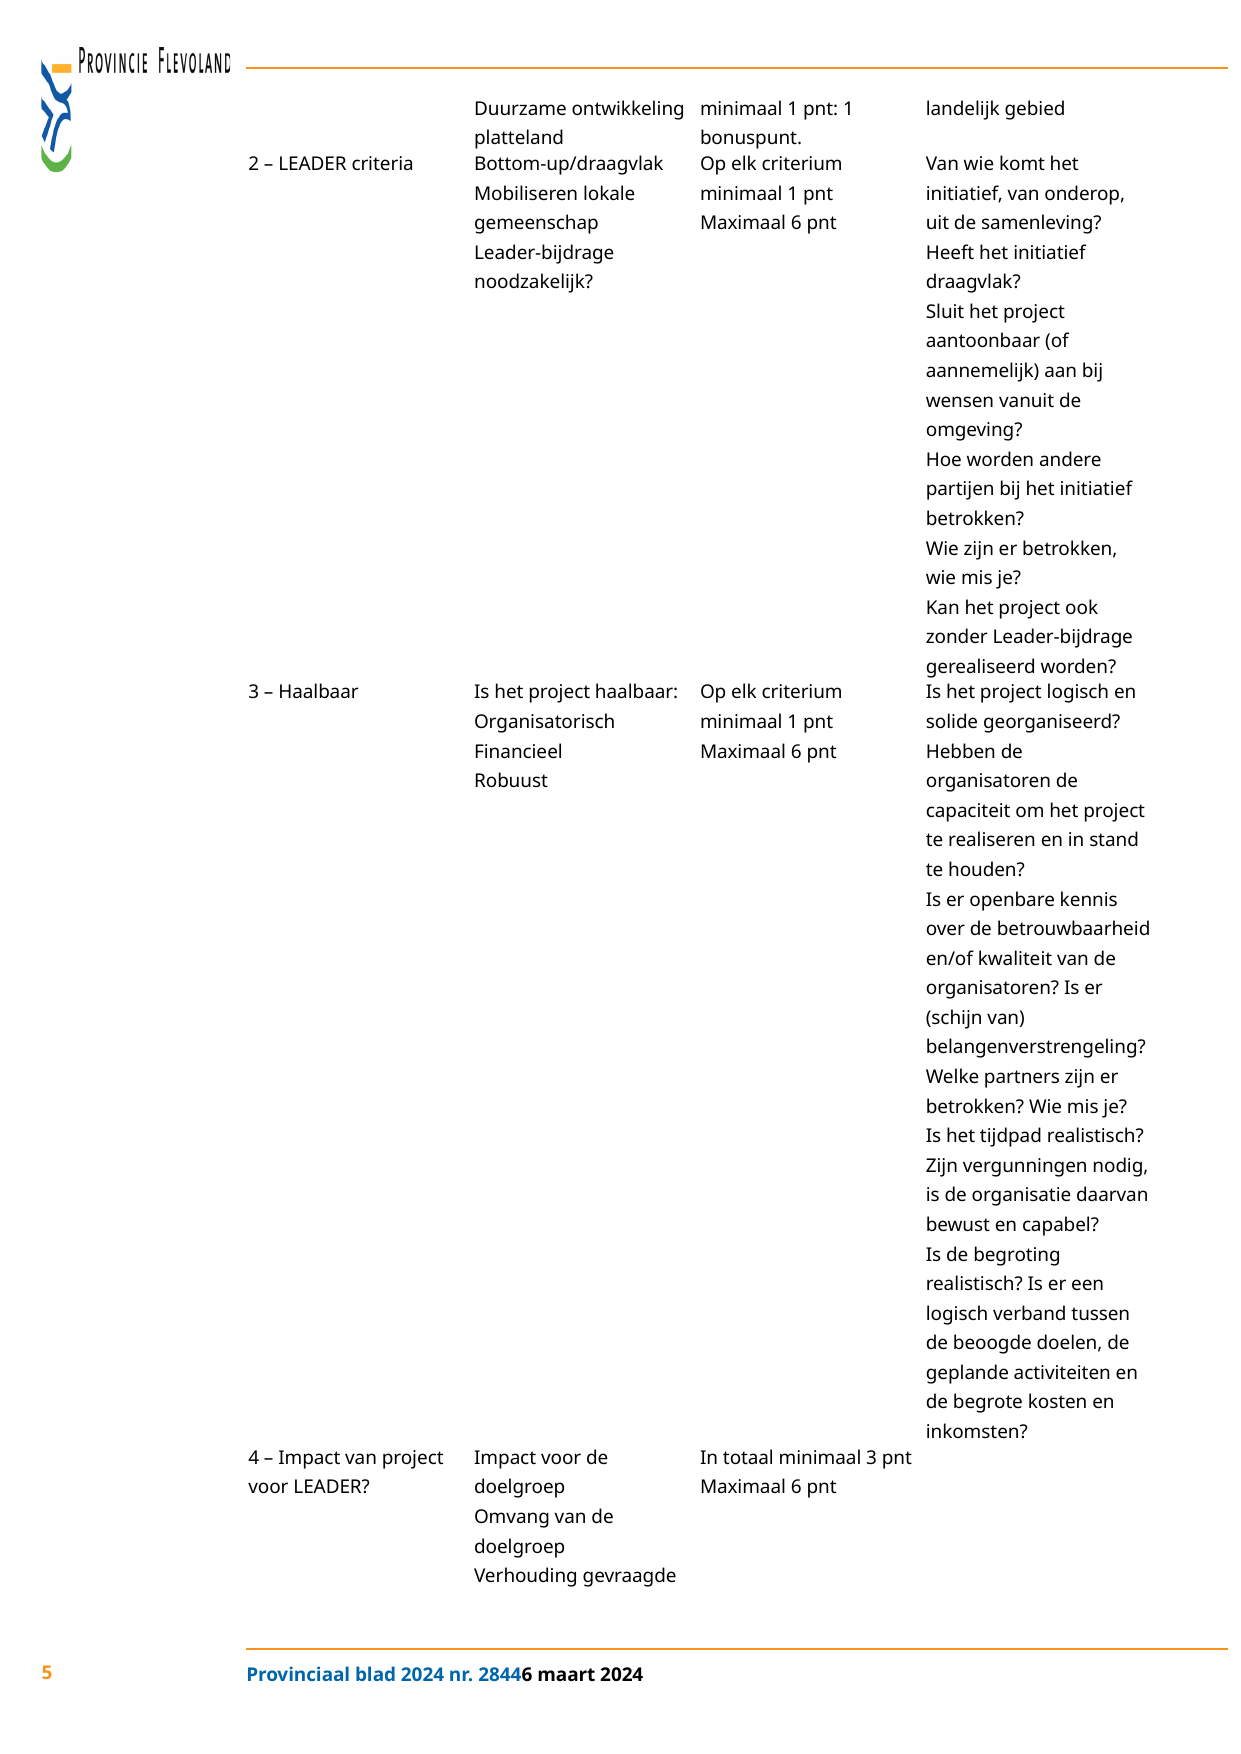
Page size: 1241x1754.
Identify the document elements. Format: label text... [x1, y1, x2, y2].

picture [41, 47, 231, 172]
table_cell landelijk gebied [926, 95, 1152, 150]
table_cell 2 – LEADER criteria [248, 150, 474, 679]
table_cell Impact voor de doelgroep Omvang van de doelgroep Verhouding gevraagde [474, 1444, 700, 1588]
table_cell 3 – Haalbaar [248, 679, 474, 1444]
table_cell Duurzame ontwikkeling platteland [474, 95, 700, 150]
table_cell Van wie komt het initiatief, van onderop, uit de samenleving? Heeft het initiatief draagvlak? Sluit het project aantoonbaar (of aannemelijk) aan bij wensen vanuit de omgeving? Hoe worden andere partijen bij het initiatief betrokken? Wie zijn er betrokken, wie mis je? Kan het project ook zonder Leader-bijdrage gerealiseerd worden? [926, 150, 1152, 679]
table_cell In totaal minimaal 3 pnt Maximaal 6 pnt [700, 1444, 926, 1588]
table_cell Op elk criterium minimaal 1 pnt Maximaal 6 pnt [700, 679, 926, 1444]
table_cell Bottom-up/draagvlak Mobiliseren lokale gemeenschap Leader-bijdrage noodzakelijk? [474, 150, 700, 679]
table_cell 4 – Impact van project voor LEADER? [248, 1444, 474, 1588]
table_cell [248, 95, 474, 150]
table_cell [926, 1444, 1152, 1588]
table_cell Op elk criterium minimaal 1 pnt Maximaal 6 pnt [700, 150, 926, 679]
table_cell Is het project haalbaar: Organisatorisch Financieel Robuust [474, 679, 700, 1444]
table_cell Is het project logisch en solide georganiseerd? Hebben de organisatoren de capaciteit om het project te realiseren en in stand te houden? Is er openbare kennis over de betrouwbaarheid en/of kwaliteit van de organisatoren? Is er (schijn van) belangenverstrengeling? Welke partners zijn er betrokken? Wie mis je? Is het tijdpad realistisch? Zijn vergunningen nodig, is de organisatie daarvan bewust en capabel? Is de begroting realistisch? Is er een logisch verband tussen de beoogde doelen, de geplande activiteiten en de begrote kosten en inkomsten? [926, 679, 1152, 1444]
table_cell minimaal 1 pnt: 1 bonuspunt. [700, 95, 926, 150]
